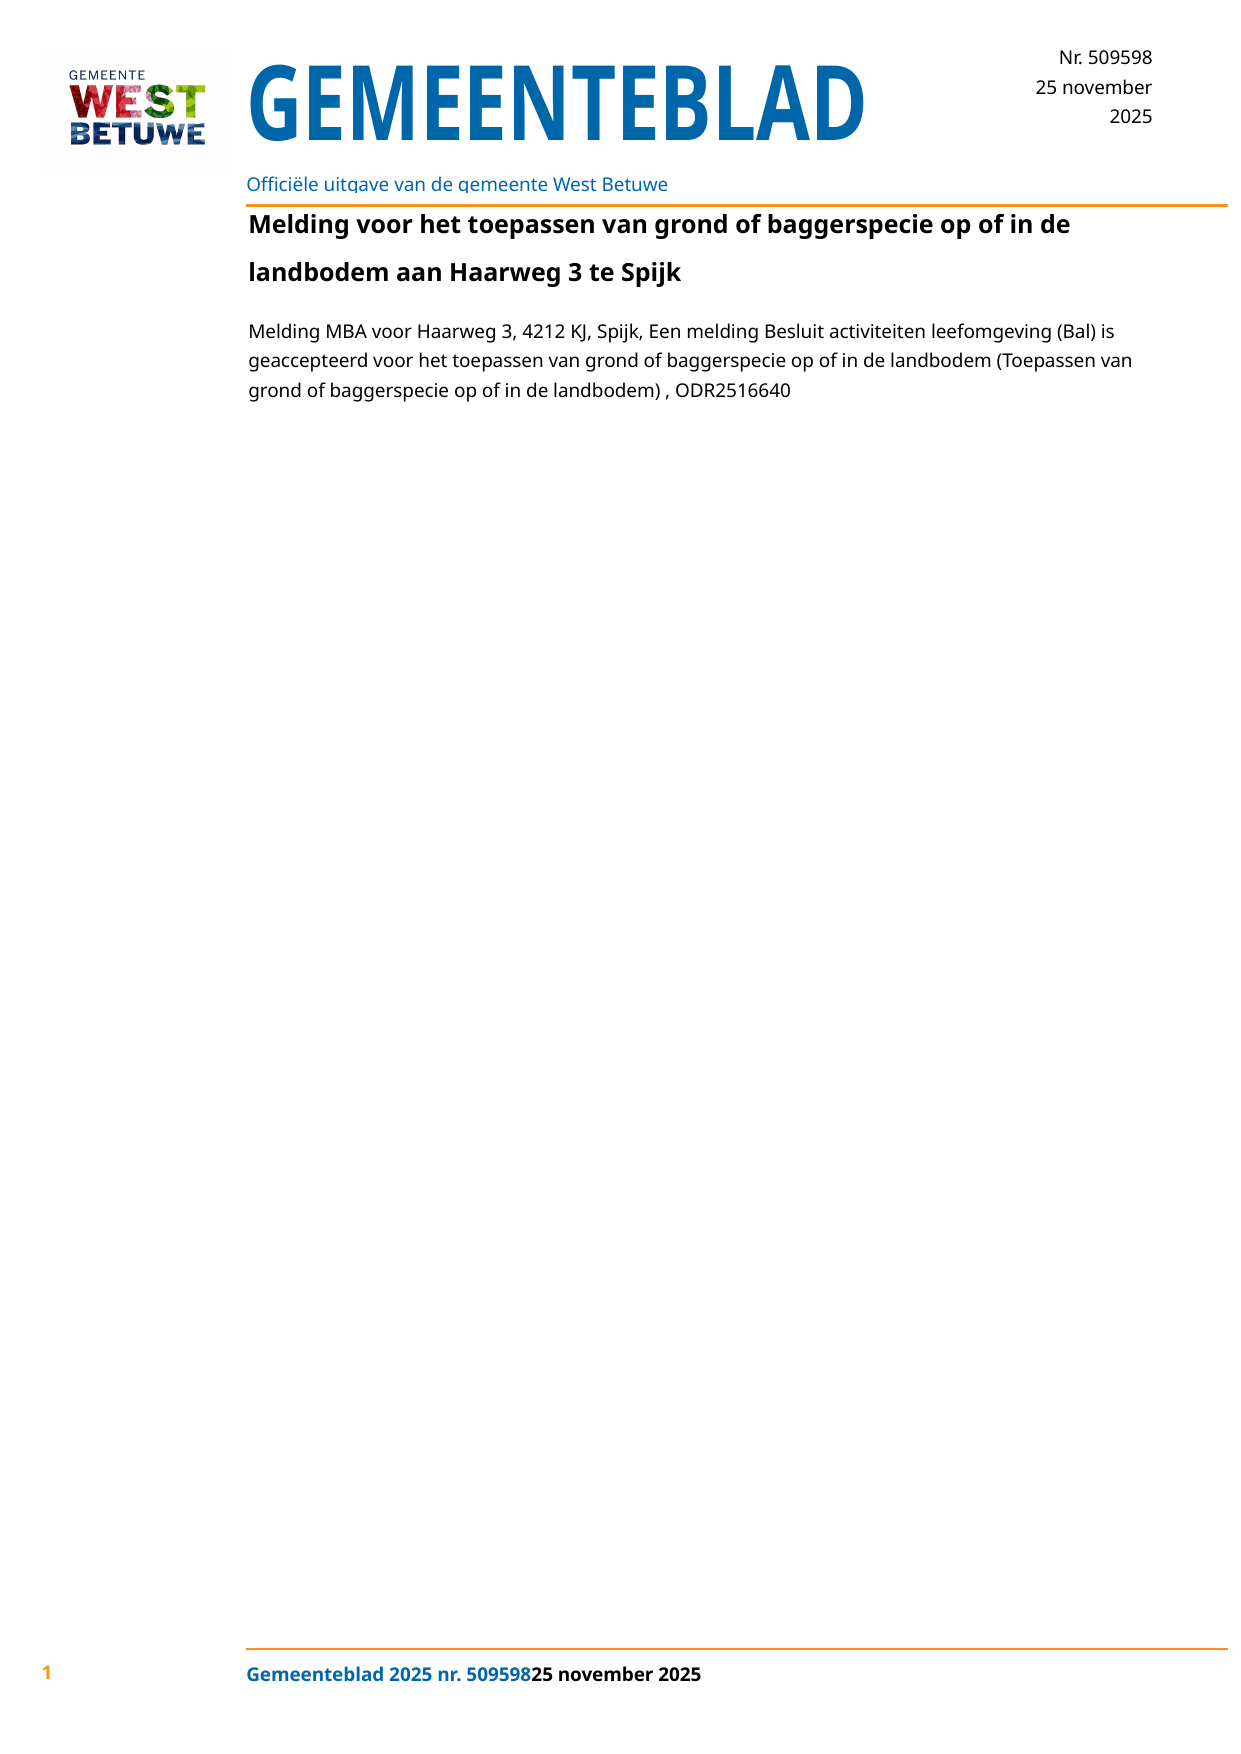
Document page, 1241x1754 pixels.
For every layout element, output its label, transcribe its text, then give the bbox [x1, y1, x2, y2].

text Melding MBA voor Haarweg 3, 4212 KJ, Spijk, Een melding Besluit activiteiten leefomgeving (Bal) is geaccepteerd voor het toepassen van grond of baggerspecie op of in de landbodem (Toepassen van grond of baggerspecie op of in de landbodem) , ODR2516640 [248, 318, 1152, 403]
picture [41, 47, 231, 172]
text Melding voor het toepassen van grond of baggerspecie op of in de landbodem aan Haarweg 3 te Spijk [248, 207, 1152, 288]
